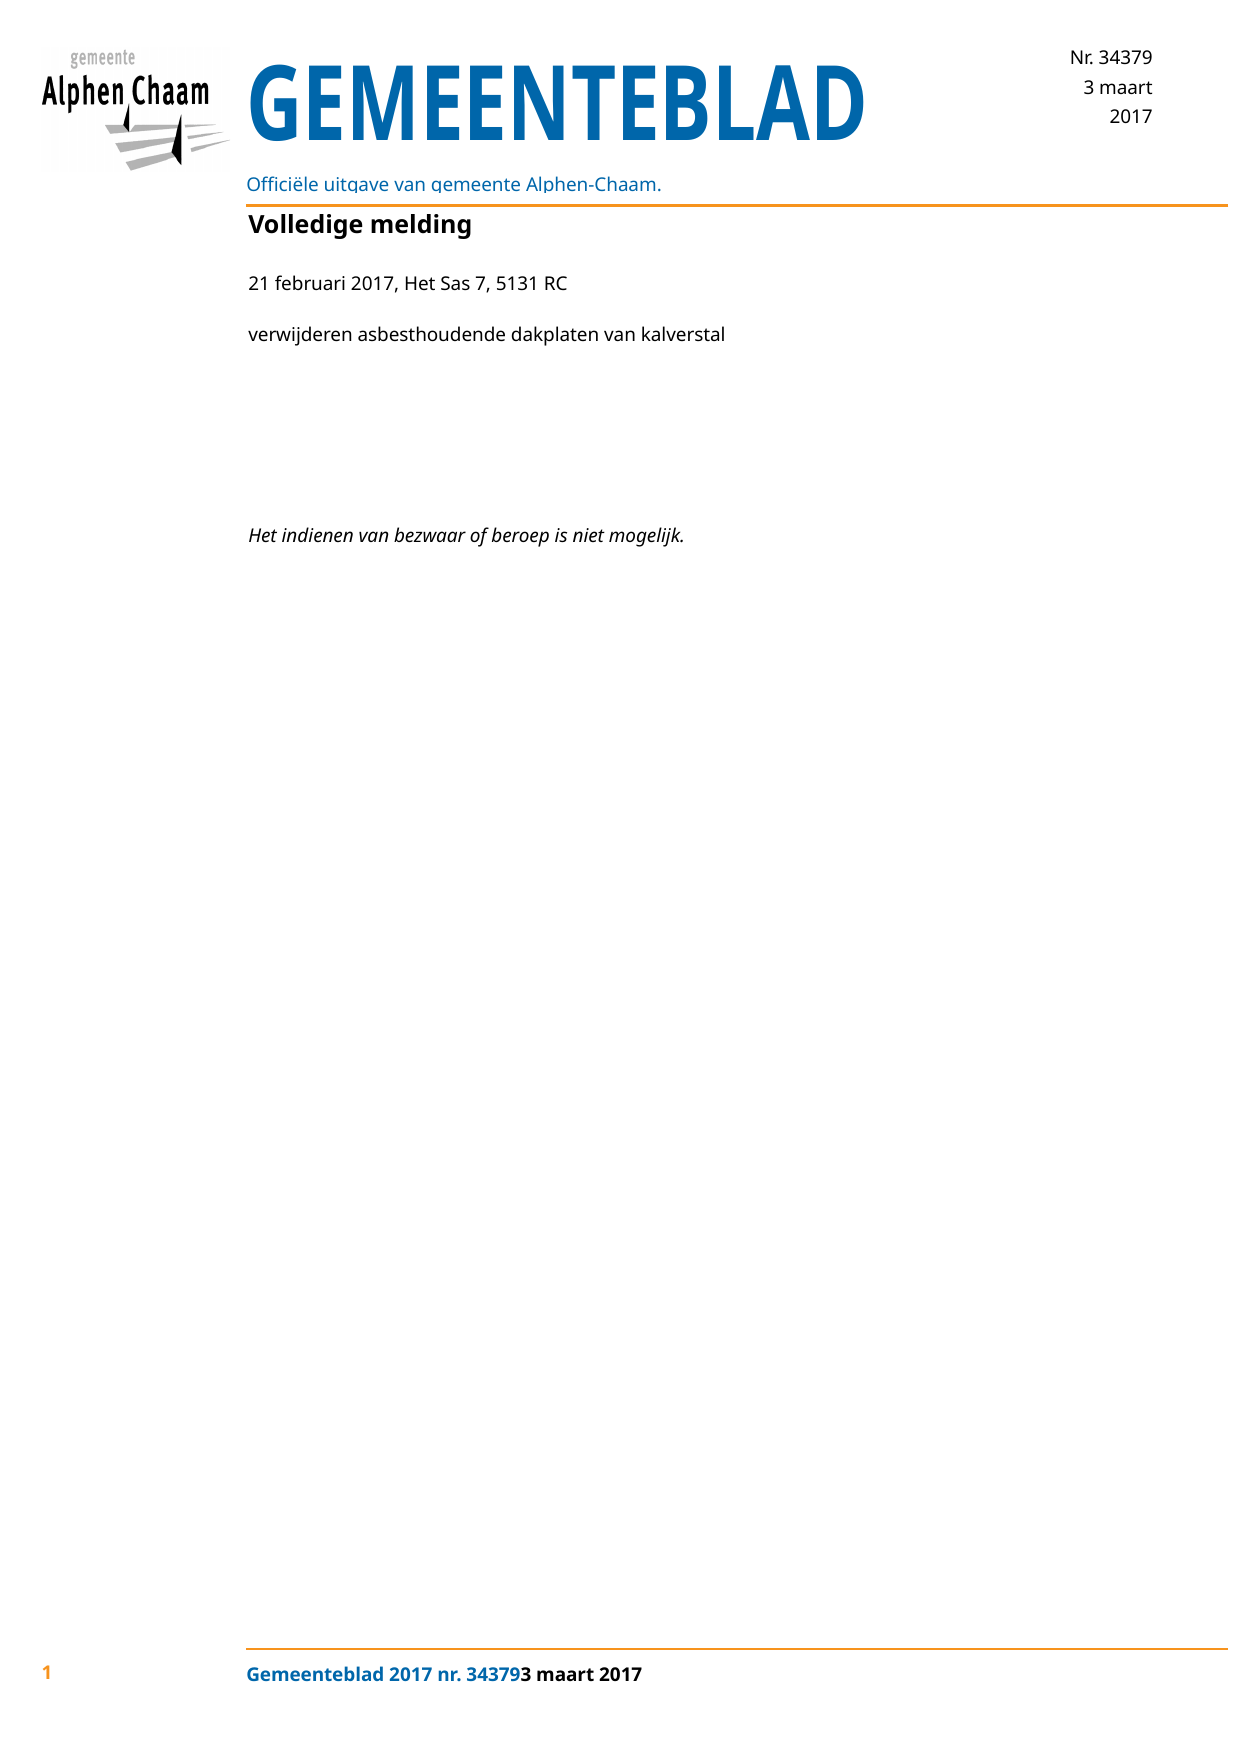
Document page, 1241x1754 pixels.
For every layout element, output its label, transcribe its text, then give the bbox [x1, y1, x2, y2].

text 21 februari 2017, Het Sas 7, 5131 RC [248, 270, 1152, 296]
picture [41, 47, 231, 172]
text Het indienen van bezwaar of beroep is niet mogelijk. [248, 522, 1152, 548]
text Volledige melding [248, 207, 1152, 241]
text verwijderen asbesthoudende dakplaten van kalverstal [248, 321, 1152, 346]
